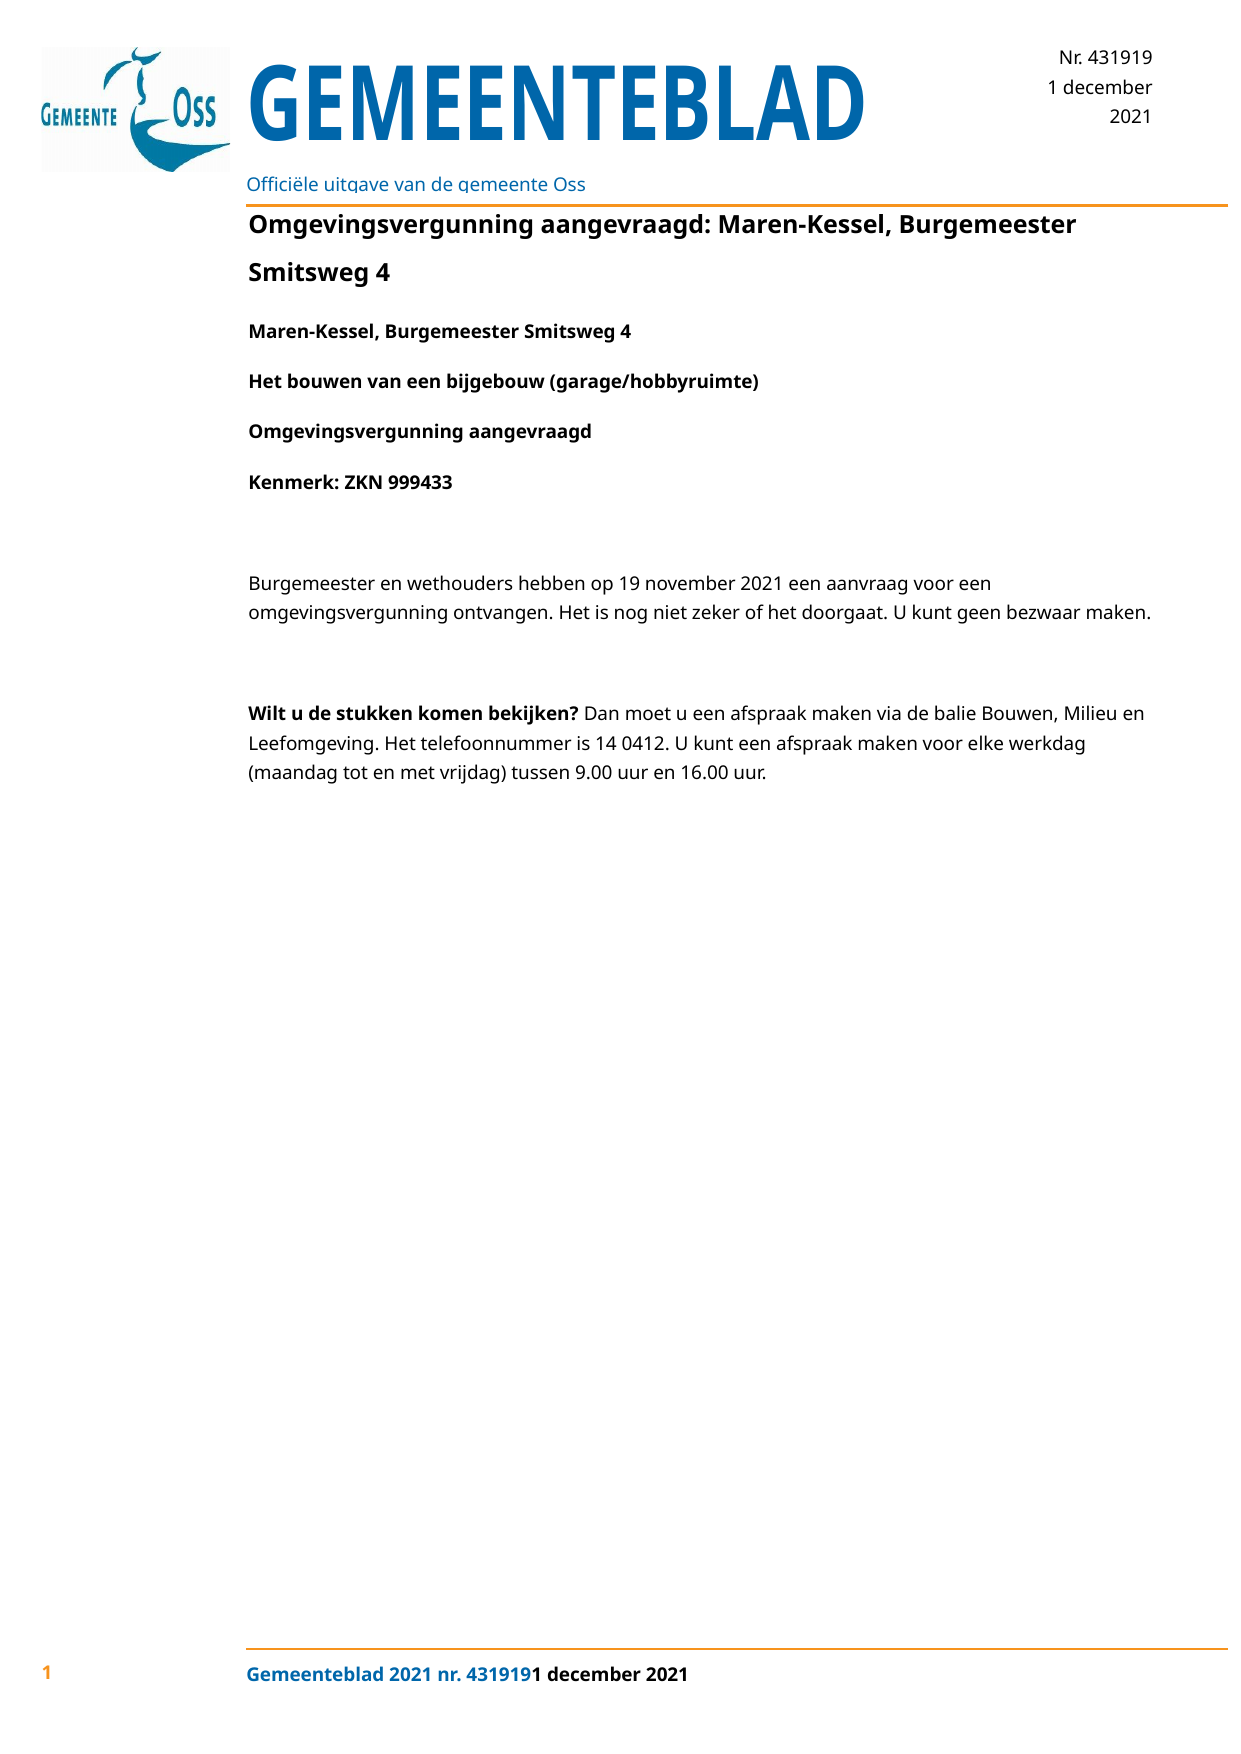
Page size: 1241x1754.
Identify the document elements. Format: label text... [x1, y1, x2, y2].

text Burgemeester en wethouders hebben op 19 november 2021 een aanvraag voor een omgevingsvergunning ontvangen. Het is nog niet zeker of het doorgaat. U kunt geen bezwaar maken. [248, 570, 1152, 625]
picture [41, 47, 231, 172]
text Omgevingsvergunning aangevraagd [248, 419, 1152, 444]
text Omgevingsvergunning aangevraagd: Maren-Kessel, Burgemeester Smitsweg 4 [248, 207, 1152, 288]
text Het bouwen van een bijgebouw (garage/hobbyruimte) [248, 368, 1152, 394]
text Kenmerk: ZKN 999433 [248, 469, 1152, 495]
text Wilt u de stukken komen bekijken? Dan moet u een afspraak maken via de balie Bouwen, Milieu en Leefomgeving. Het telefoonnummer is 14 0412. U kunt een afspraak maken voor elke werkdag (maandag tot en met vrijdag) tussen 9.00 uur en 16.00 uur. [248, 700, 1152, 785]
text Maren-Kessel, Burgemeester Smitsweg 4 [248, 318, 1152, 344]
